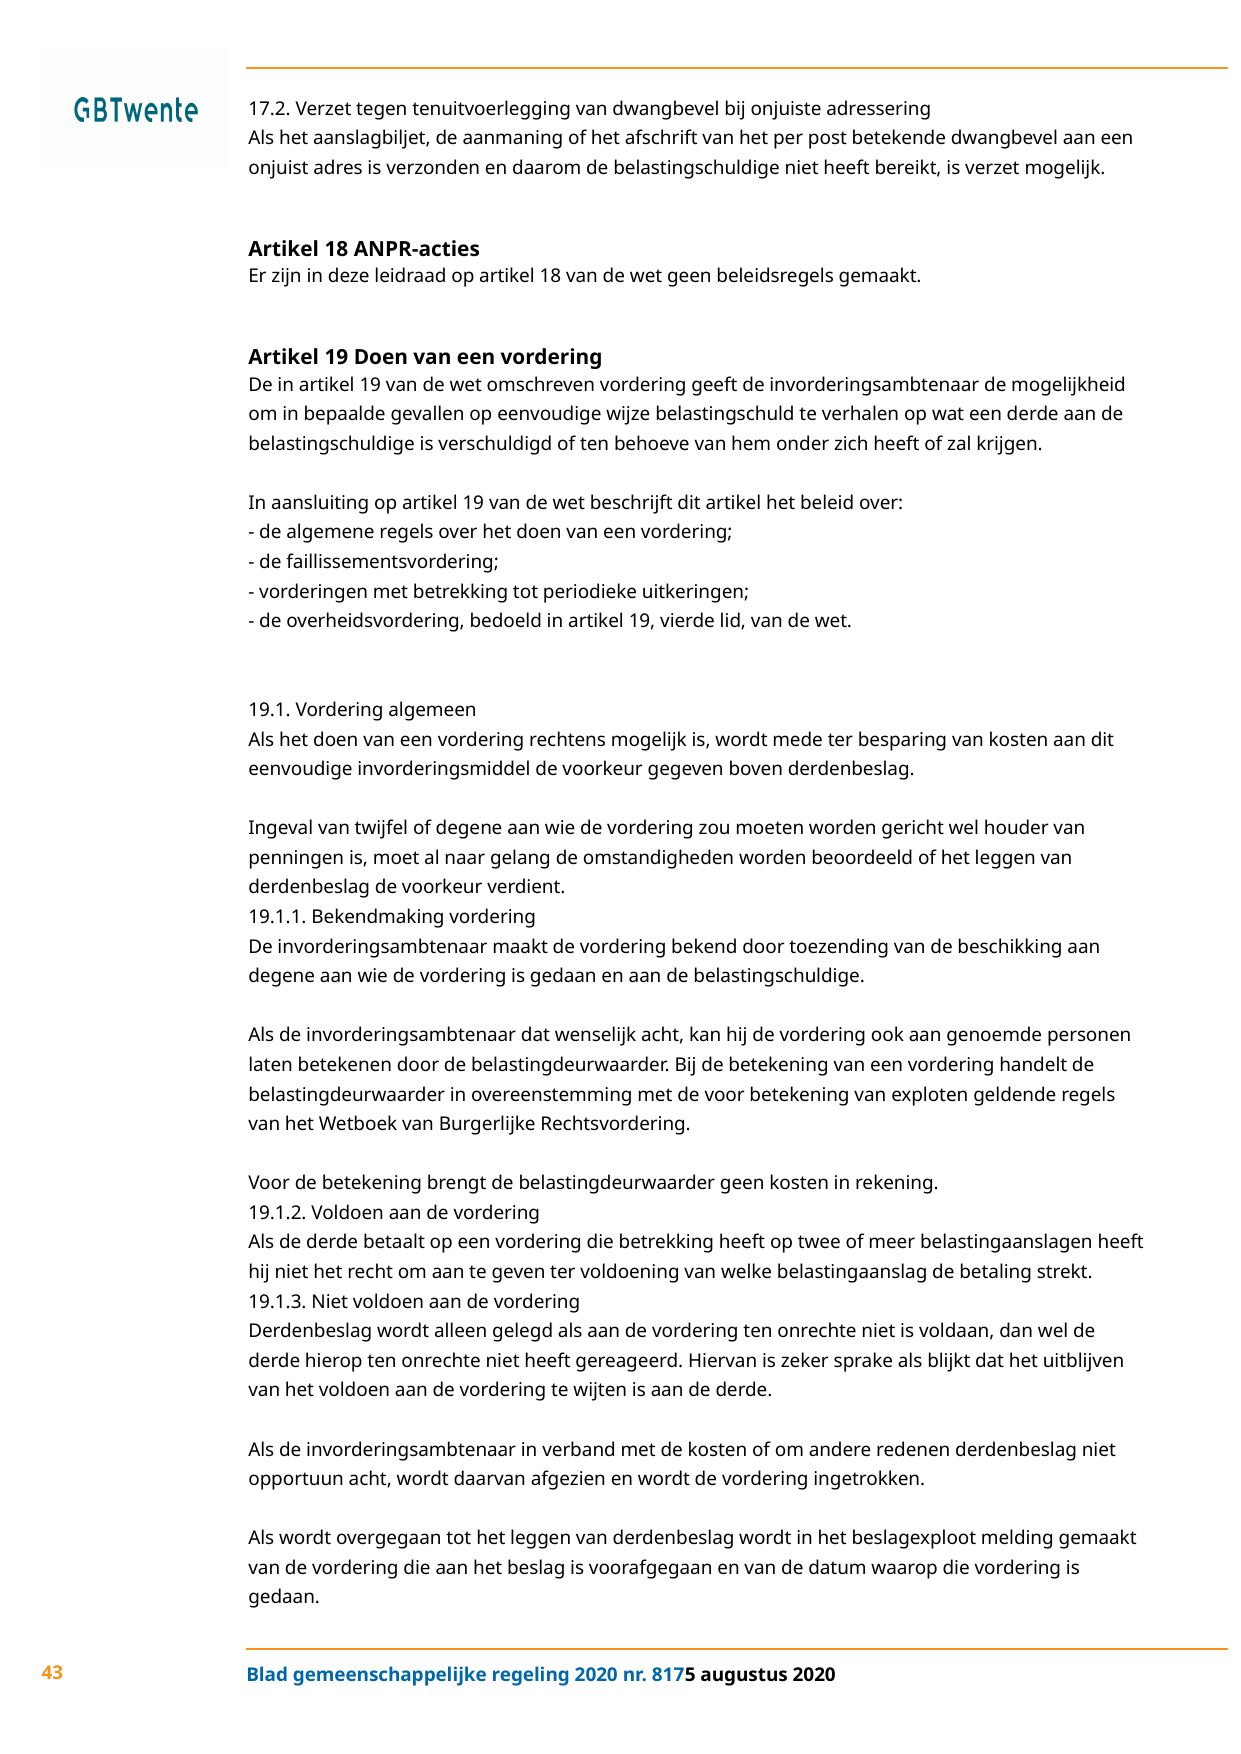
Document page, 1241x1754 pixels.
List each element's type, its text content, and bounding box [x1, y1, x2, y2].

text - de faillissementsvordering; [248, 548, 1152, 574]
text Artikel 19 Doen van een vordering [248, 342, 1152, 371]
picture [41, 47, 231, 172]
text 19.1.3. Niet voldoen aan de vordering [248, 1288, 1152, 1314]
text Als het doen van een vordering rechtens mogelijk is, wordt mede ter besparing van kosten aan dit eenvoudige invorderingsmiddel de voorkeur gegeven boven derdenbeslag. [248, 726, 1152, 781]
text Als wordt overgegaan tot het leggen van derdenbeslag wordt in het beslagexploot melding gemaakt van de vordering die aan het beslag is voorafgegaan en van de datum waarop die vordering is gedaan. [248, 1524, 1152, 1609]
text Voor de betekening brengt de belastingdeurwaarder geen kosten in rekening. [248, 1169, 1152, 1195]
text Als de invorderingsambtenaar dat wenselijk acht, kan hij de vordering ook aan genoemde personen laten betekenen door de belastingdeurwaarder. Bij de betekening van een vordering handelt de belastingdeurwaarder in overeenstemming met de voor betekening van exploten geldende regels van het Wetboek van Burgerlijke Rechtsvordering. [248, 1022, 1152, 1136]
text 19.1. Vordering algemeen [248, 696, 1152, 722]
text Als de derde betaalt op een vordering die betrekking heeft op twee of meer belastingaanslagen heeft hij niet het recht om aan te geven ter voldoening van welke belastingaanslag de betaling strekt. [248, 1229, 1152, 1284]
text Als de invorderingsambtenaar in verband met de kosten of om andere redenen derdenbeslag niet opportuun acht, wordt daarvan afgezien en wordt de vordering ingetrokken. [248, 1436, 1152, 1491]
text 19.1.2. Voldoen aan de vordering [248, 1199, 1152, 1225]
text In aansluiting op artikel 19 van de wet beschrijft dit artikel het beleid over: [248, 489, 1152, 515]
text Als het aanslagbiljet, de aanmaning of het afschrift van het per post betekende dwangbevel aan een onjuist adres is verzonden en daarom de belastingschuldige niet heeft bereikt, is verzet mogelijk. [248, 124, 1152, 180]
text Artikel 18 ANPR-acties [248, 234, 1152, 262]
text 19.1.1. Bekendmaking vordering [248, 903, 1152, 929]
text 17.2. Verzet tegen tenuitvoerlegging van dwangbevel bij onjuiste adressering [248, 95, 1152, 121]
text - vorderingen met betrekking tot periodieke uitkeringen; [248, 578, 1152, 604]
text - de algemene regels over het doen van een vordering; [248, 519, 1152, 544]
text Ingeval van twijfel of degene aan wie de vordering zou moeten worden gericht wel houder van penningen is, moet al naar gelang de omstandigheden worden beoordeeld of het leggen van derdenbeslag de voorkeur verdient. [248, 814, 1152, 899]
text - de overheidsvordering, bedoeld in artikel 19, vierde lid, van de wet. [248, 607, 1152, 633]
text Derdenbeslag wordt alleen gelegd als aan de vordering ten onrechte niet is voldaan, dan wel de derde hierop ten onrechte niet heeft gereageerd. Hiervan is zeker sprake als blijkt dat het uitblijven van het voldoen aan de vordering te wijten is aan de derde. [248, 1317, 1152, 1402]
text Er zijn in deze leidraad op artikel 18 van de wet geen beleidsregels gemaakt. [248, 262, 1152, 288]
text De in artikel 19 van de wet omschreven vordering geeft de invorderingsambtenaar de mogelijkheid om in bepaalde gevallen op eenvoudige wijze belastingschuld te verhalen op wat een derde aan de belastingschuldige is verschuldigd of ten behoeve van hem onder zich heeft of zal krijgen. [248, 371, 1152, 456]
text De invorderingsambtenaar maakt de vordering bekend door toezending van de beschikking aan degene aan wie de vordering is gedaan en aan de belastingschuldige. [248, 933, 1152, 988]
